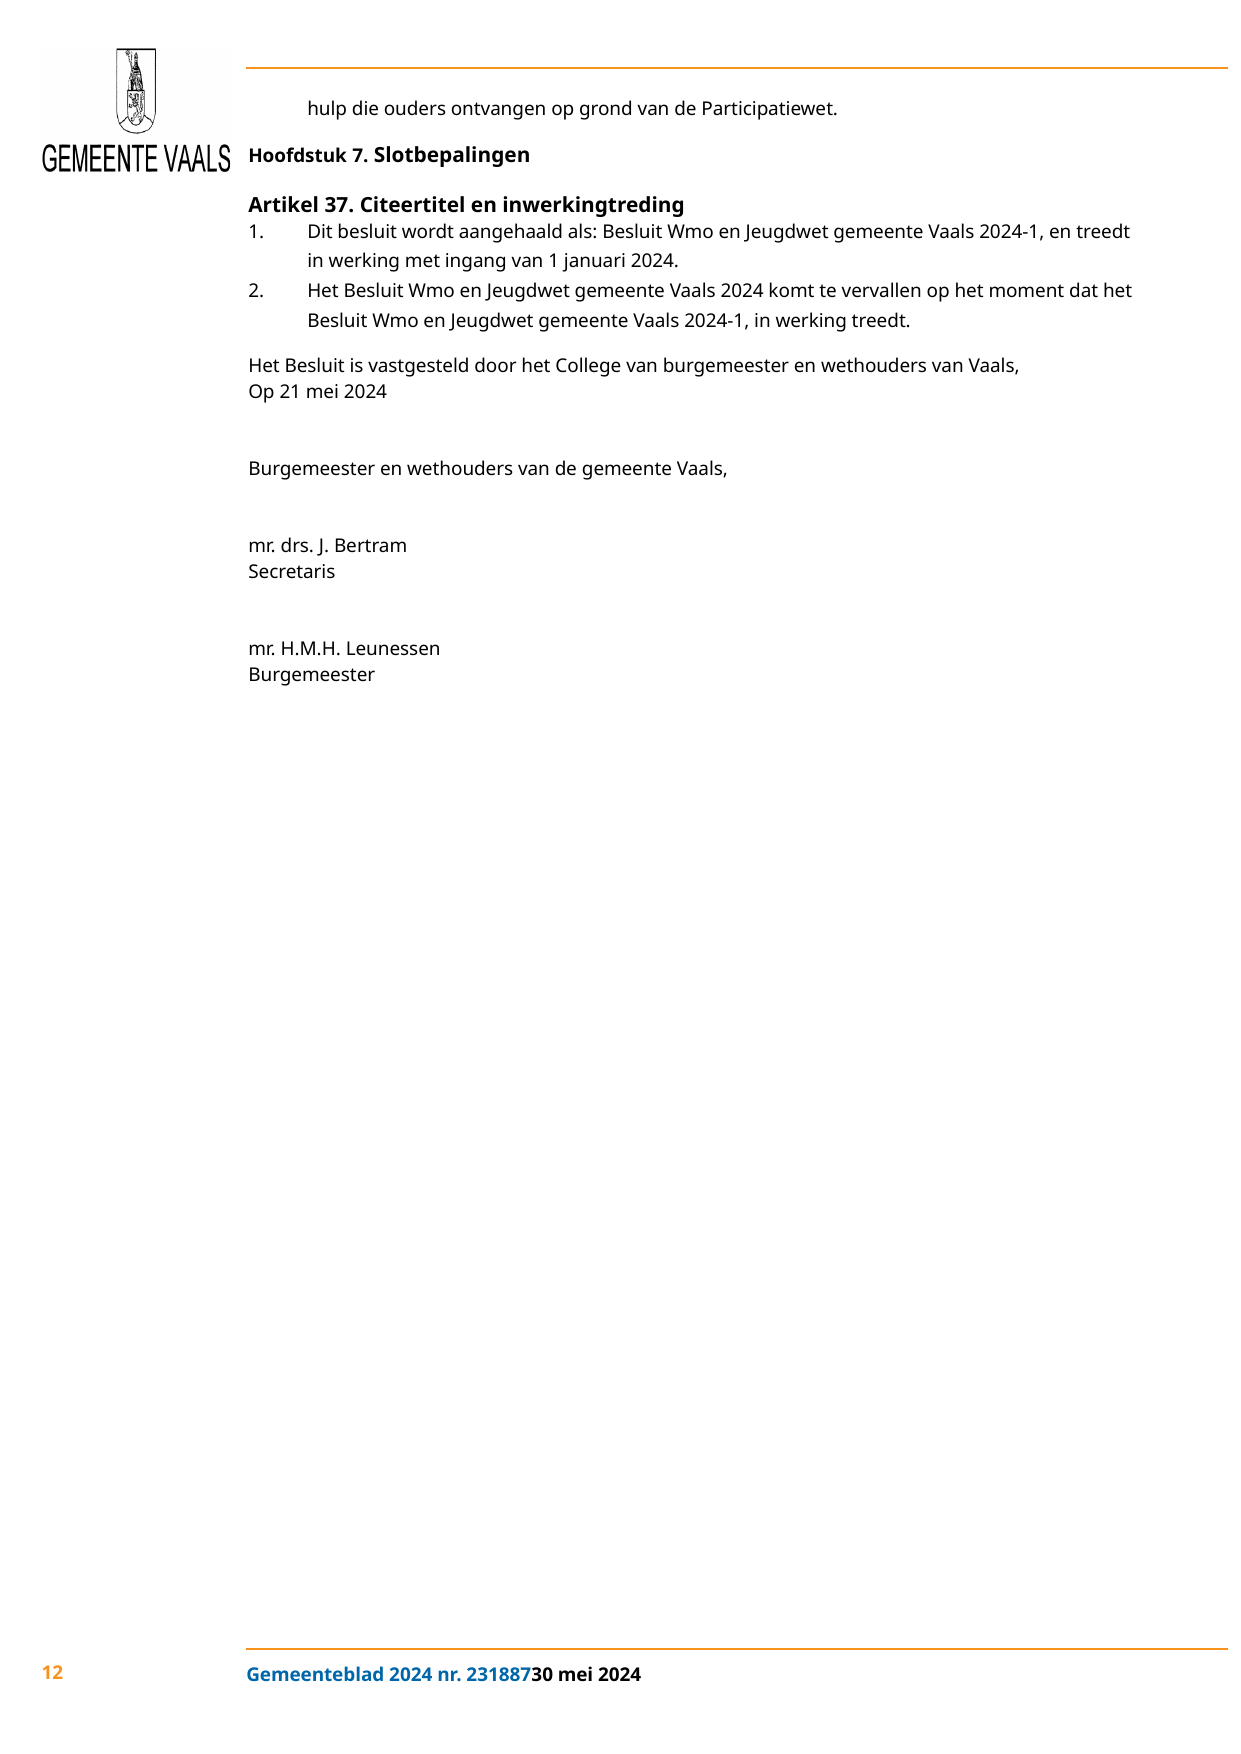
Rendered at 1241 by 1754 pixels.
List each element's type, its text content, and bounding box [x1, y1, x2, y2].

picture [41, 47, 231, 172]
list Het Besluit Wmo en Jeugdwet gemeente Vaals 2024 komt te vervallen op het moment dat het Besluit Wmo en Jeugdwet gemeente Vaals 2024-1, in werking treedt. [248, 277, 1152, 333]
text mr. drs. J. Bertram [248, 533, 1152, 558]
text mr. H.M.H. Leunessen [248, 636, 1152, 661]
text Op 21 mei 2024 [248, 378, 1152, 404]
text Secretaris [248, 558, 1152, 584]
list Dit besluit wordt aangehaald als: Besluit Wmo en Jeugdwet gemeente Vaals 2024-1, en treedt in werking met ingang van 1 januari 2024. [248, 218, 1152, 273]
text Burgemeester [248, 661, 1152, 687]
text Hoofdstuk 7. Slotbepalingen [248, 140, 1152, 169]
text Artikel 37. Citeertitel en inwerkingtreding [248, 190, 1152, 218]
text Burgemeester en wethouders van de gemeente Vaals, [248, 455, 1152, 481]
list hulp die ouders ontvangen op grond van de Participatiewet. [248, 95, 1152, 121]
text Het Besluit is vastgesteld door het College van burgemeester en wethouders van Vaals, [248, 352, 1152, 378]
